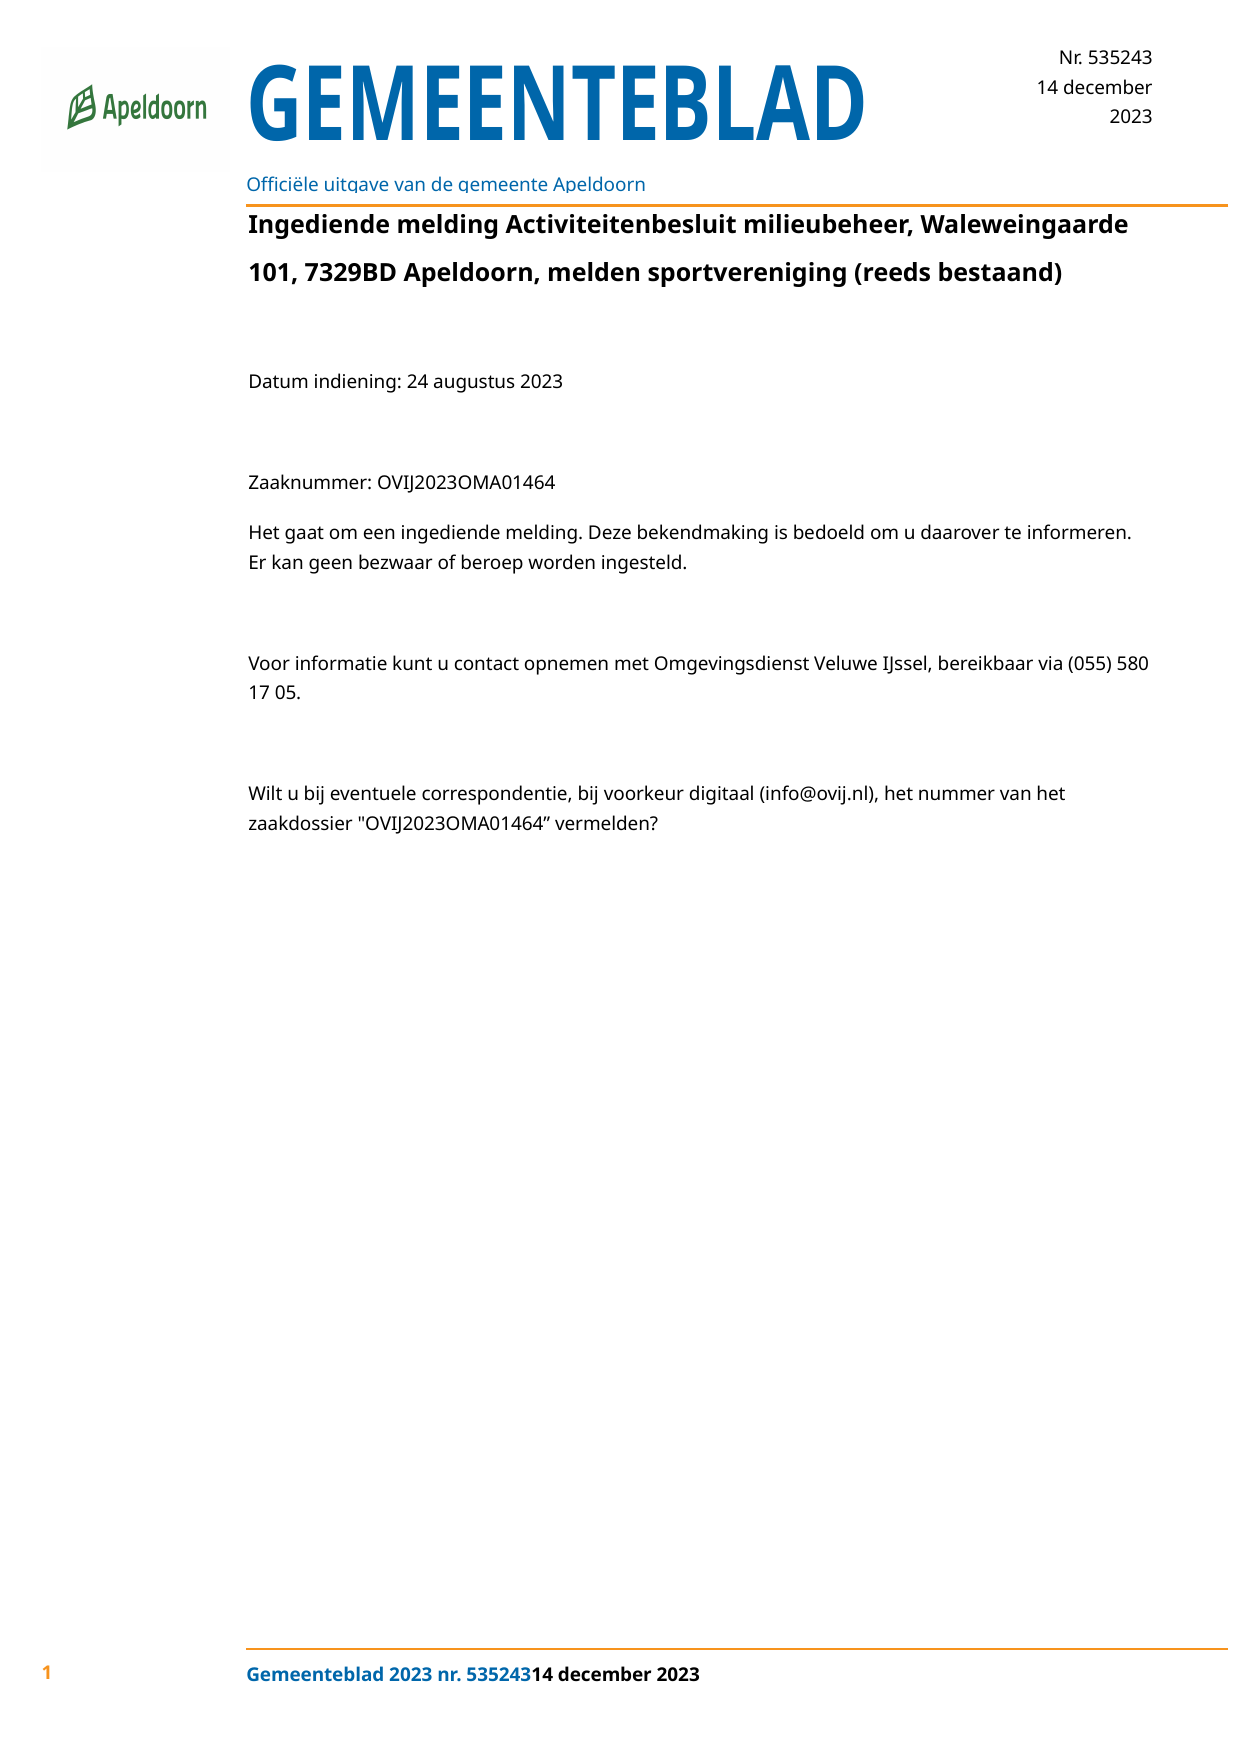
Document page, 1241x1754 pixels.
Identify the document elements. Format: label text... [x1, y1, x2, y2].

text Zaaknummer: OVIJ2023OMA01464 [248, 469, 1152, 495]
text Ingediende melding Activiteitenbesluit milieubeheer, Waleweingaarde 101, 7329BD Apeldoorn, melden sportvereniging (reeds bestaand) [248, 207, 1152, 288]
picture [41, 47, 231, 172]
text Wilt u bij eventuele correspondentie, bij voorkeur digitaal (info@ovij.nl), het nummer van het zaakdossier "OVIJ2023OMA01464” vermelden? [248, 780, 1152, 836]
text Datum indiening: 24 augustus 2023 [248, 368, 1152, 394]
text Voor informatie kunt u contact opnemen met Omgevingsdienst Veluwe IJssel, bereikbaar via (055) 580 17 05. [248, 650, 1152, 705]
text Het gaat om een ingediende melding. Deze bekendmaking is bedoeld om u daarover te informeren. Er kan geen bezwaar of beroep worden ingesteld. [248, 519, 1152, 575]
